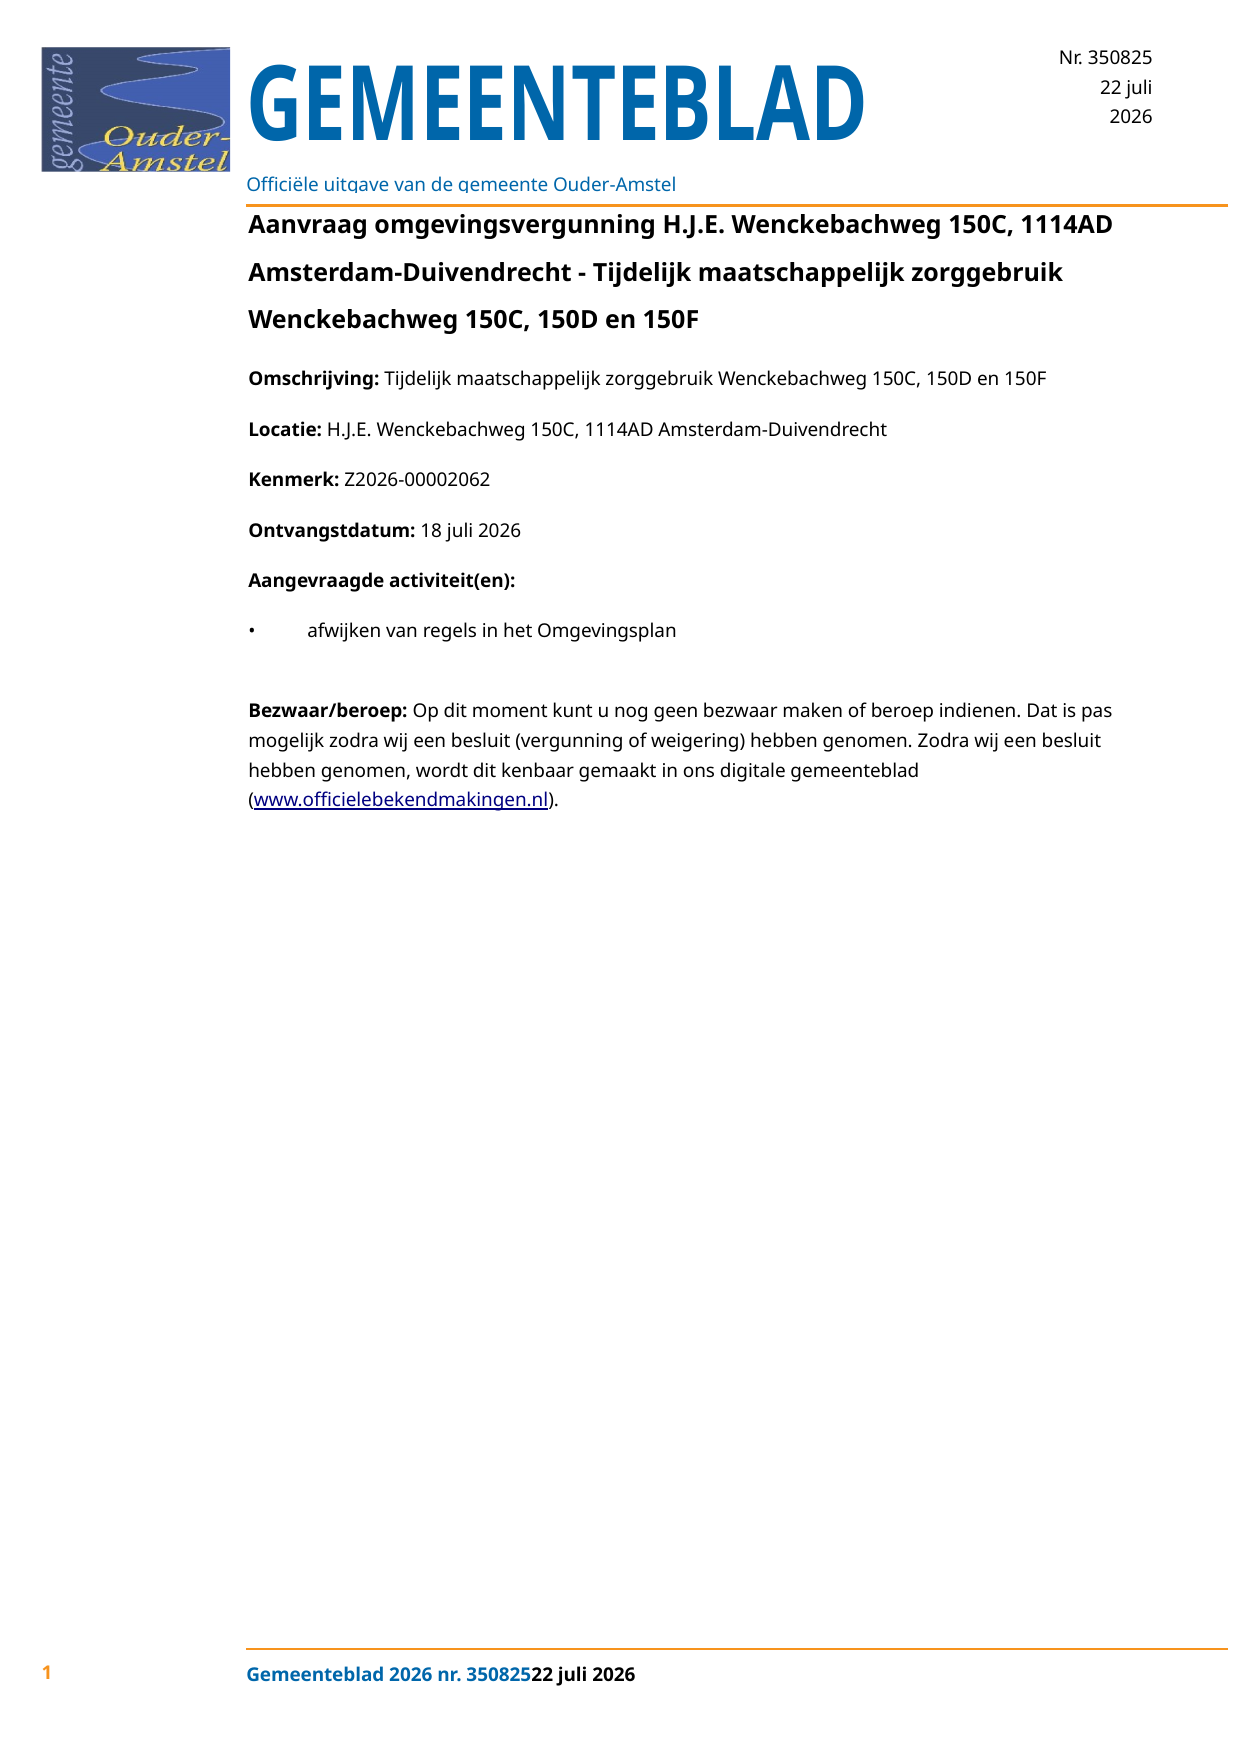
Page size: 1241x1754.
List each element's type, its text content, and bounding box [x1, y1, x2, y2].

text Kenmerk: Z2026-00002062 [248, 466, 1152, 492]
list afwijken van regels in het Omgevingsplan [248, 618, 1152, 643]
text Aangevraagde activiteit(en): [248, 567, 1152, 593]
text Locatie: H.J.E. Wenckebachweg 150C, 1114AD Amsterdam-Duivendrecht [248, 416, 1152, 442]
text Ontvangstdatum: 18 juli 2026 [248, 517, 1152, 542]
text Omschrijving: Tijdelijk maatschappelijk zorggebruik Wenckebachweg 150C, 150D en 150F [248, 366, 1152, 391]
text Aanvraag omgevingsvergunning H.J.E. Wenckebachweg 150C, 1114AD Amsterdam-Duivendrecht - Tijdelijk maatschappelijk zorggebruik Wenckebachweg 150C, 150D en 150F [248, 207, 1152, 336]
text Bezwaar/beroep: Op dit moment kunt u nog geen bezwaar maken of beroep indienen. Dat is pas mogelijk zodra wij een besluit (vergunning of weigering) hebben genomen. Zodra wij een besluit hebben genomen, wordt dit kenbaar gemaakt in ons digitale gemeenteblad (www.officielebekendmakingen.nl). [248, 698, 1152, 812]
picture [41, 47, 231, 172]
